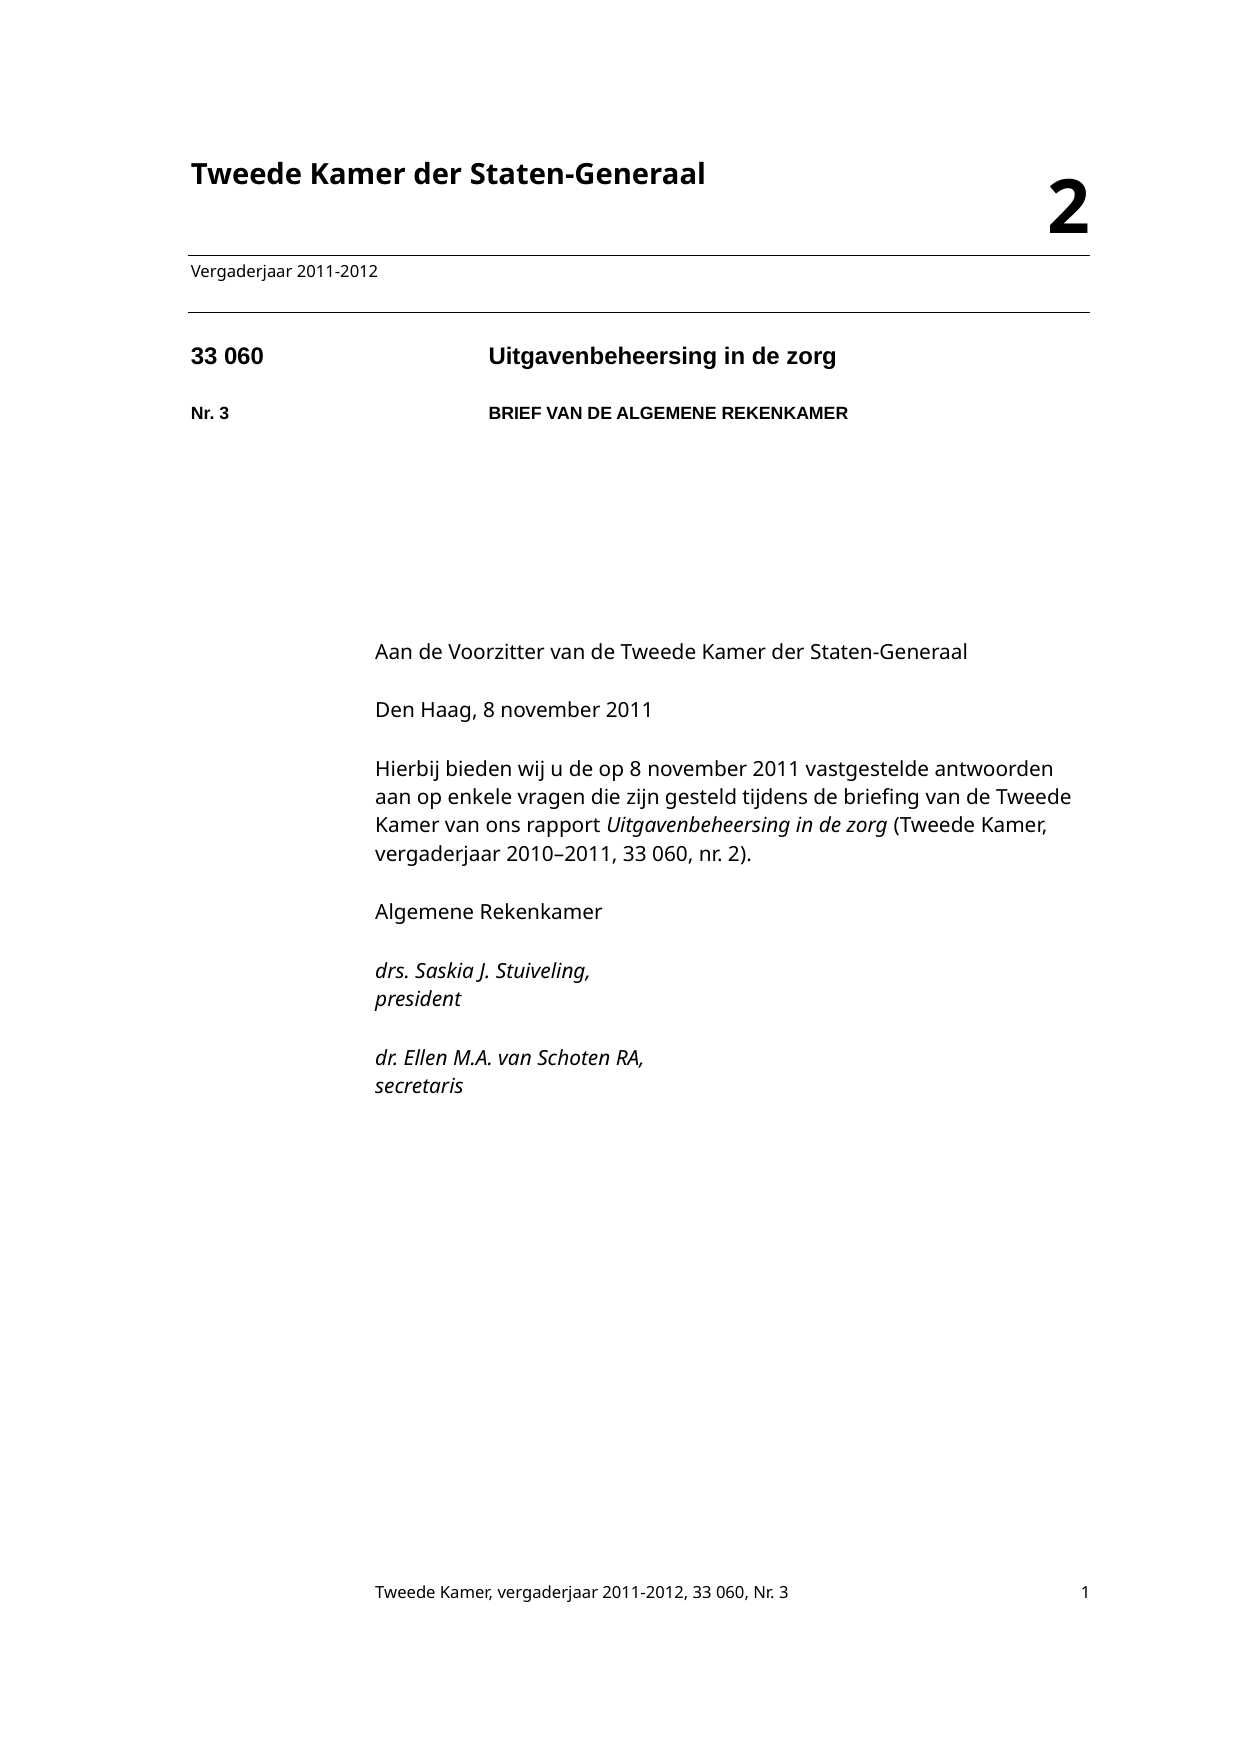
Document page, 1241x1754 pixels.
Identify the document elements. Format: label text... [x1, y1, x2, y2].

text Algemene Rekenkamer [375, 897, 1090, 926]
text Den Haag, 8 november 2011 [375, 695, 1090, 724]
text president [375, 984, 1090, 1013]
table_header Tweede Kamer der Staten-Generaal [188, 150, 909, 255]
table_cell [485, 313, 1090, 339]
text drs. Saskia J. Stuiveling, [375, 956, 1090, 984]
text Aan de Voorzitter van de Tweede Kamer der Staten-Generaal [375, 637, 1090, 665]
table_header 2 [910, 150, 1090, 255]
table_cell Uitgavenbeheersing in de zorg [485, 339, 1090, 399]
table_cell [188, 313, 485, 339]
text dr. Ellen M.A. van Schoten RA, [375, 1043, 1090, 1071]
table_cell Nr. 3 [188, 399, 485, 518]
text secretaris [375, 1071, 1090, 1100]
table_cell 33 060 [188, 339, 485, 399]
table_cell Vergaderjaar 2011-2012 [188, 256, 485, 312]
table_cell BRIEF VAN DE ALGEMENE REKENKAMER [485, 399, 1090, 518]
table_cell [485, 256, 1090, 312]
text Hierbij bieden wij u de op 8 november 2011 vastgestelde antwoorden aan op enkele vragen die zijn gesteld tijdens de briefing van de Tweede Kamer van ons rapport Uitgavenbeheersing in de zorg (Tweede Kamer, vergaderjaar 2010–2011, 33 060, nr. 2). [375, 754, 1090, 867]
